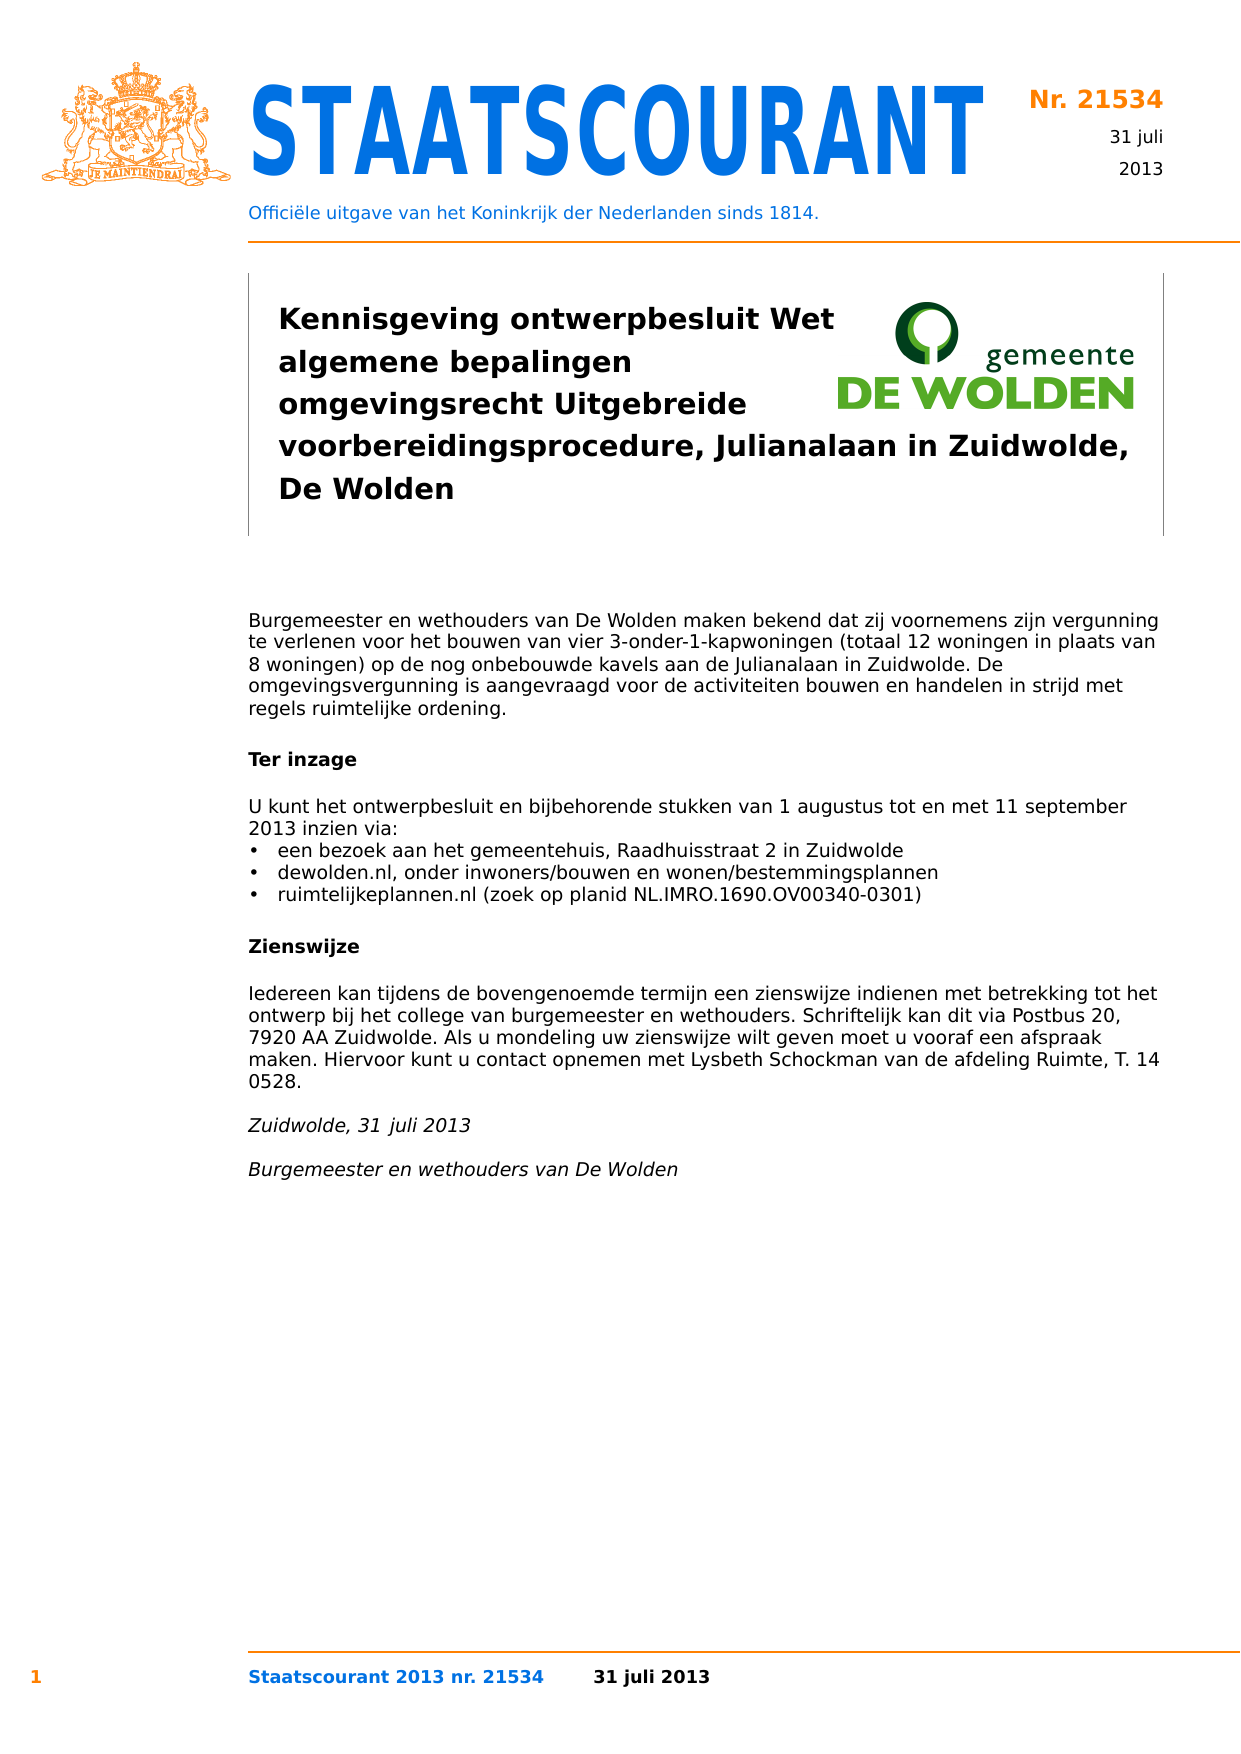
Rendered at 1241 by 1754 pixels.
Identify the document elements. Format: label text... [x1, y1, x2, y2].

table_header [25, 62, 248, 241]
text Burgemeester en wethouders van De Wolden maken bekend dat zij voornemens zijn vergunning te verlenen voor het bouwen van vier 3-onder-1-kapwoningen (totaal 12 woningen in plaats van 8 woningen) op de nog onbebouwde kavels aan de Julianalaan in Zuidwolde. De omgevingsvergunning is aangevraagd voor de activiteiten bouwen en handelen in strijd met regels ruimtelijke ordening. [248, 609, 1163, 719]
text Iedereen kan tijdens de bovengenoemde termijn een zienswijze indienen met betrekking tot het ontwerp bij het college van burgemeester en wethouders. Schriftelijk kan dit via Postbus 20, 7920 AA Zuidwolde. Als u mondeling uw zienswijze wilt geven moet u vooraf een afspraak maken. Hiervoor kunt u contact opnemen met Lysbeth Schockman van de afdeling Ruimte, T. 14 0528. [248, 983, 1163, 1093]
text Burgemeester en wethouders van De Wolden [248, 1159, 1163, 1181]
text • dewolden.nl, onder inwoners/bouwen en wonen/bestemmingsplannen [248, 862, 1163, 884]
text • een bezoek aan het gemeentehuis, Raadhuisstraat 2 in Zuidwolde [248, 840, 1163, 862]
table_cell Officiële uitgave van het Koninkrijk der Nederlanden sinds 1814. [248, 203, 1240, 241]
table_cell 2013 [998, 153, 1240, 203]
text U kunt het ontwerpbesluit en bijbehorende stukken van 1 augustus tot en met 11 september 2013 inzien via: [248, 796, 1163, 840]
subtitle Kennisgeving ontwerpbesluit Wet algemene bepalingen omgevingsrecht Uitgebreide voorbereidingsprocedure, Julianalaan in Zuidwolde, De Wolden [249, 273, 1163, 536]
subtitle Zienswijze [248, 936, 1163, 958]
picture [838, 302, 1134, 409]
subtitle Ter inzage [248, 749, 1163, 771]
table_header STAATSCOURANT [248, 62, 998, 203]
table_cell 31 juli [998, 121, 1240, 153]
picture [41, 62, 231, 186]
text Zuidwolde, 31 juli 2013 [248, 1115, 1163, 1137]
table_header Nr. 21534 [998, 62, 1240, 121]
text • ruimtelijkeplannen.nl (zoek op planid NL.IMRO.1690.OV00340-0301) [248, 884, 1163, 906]
